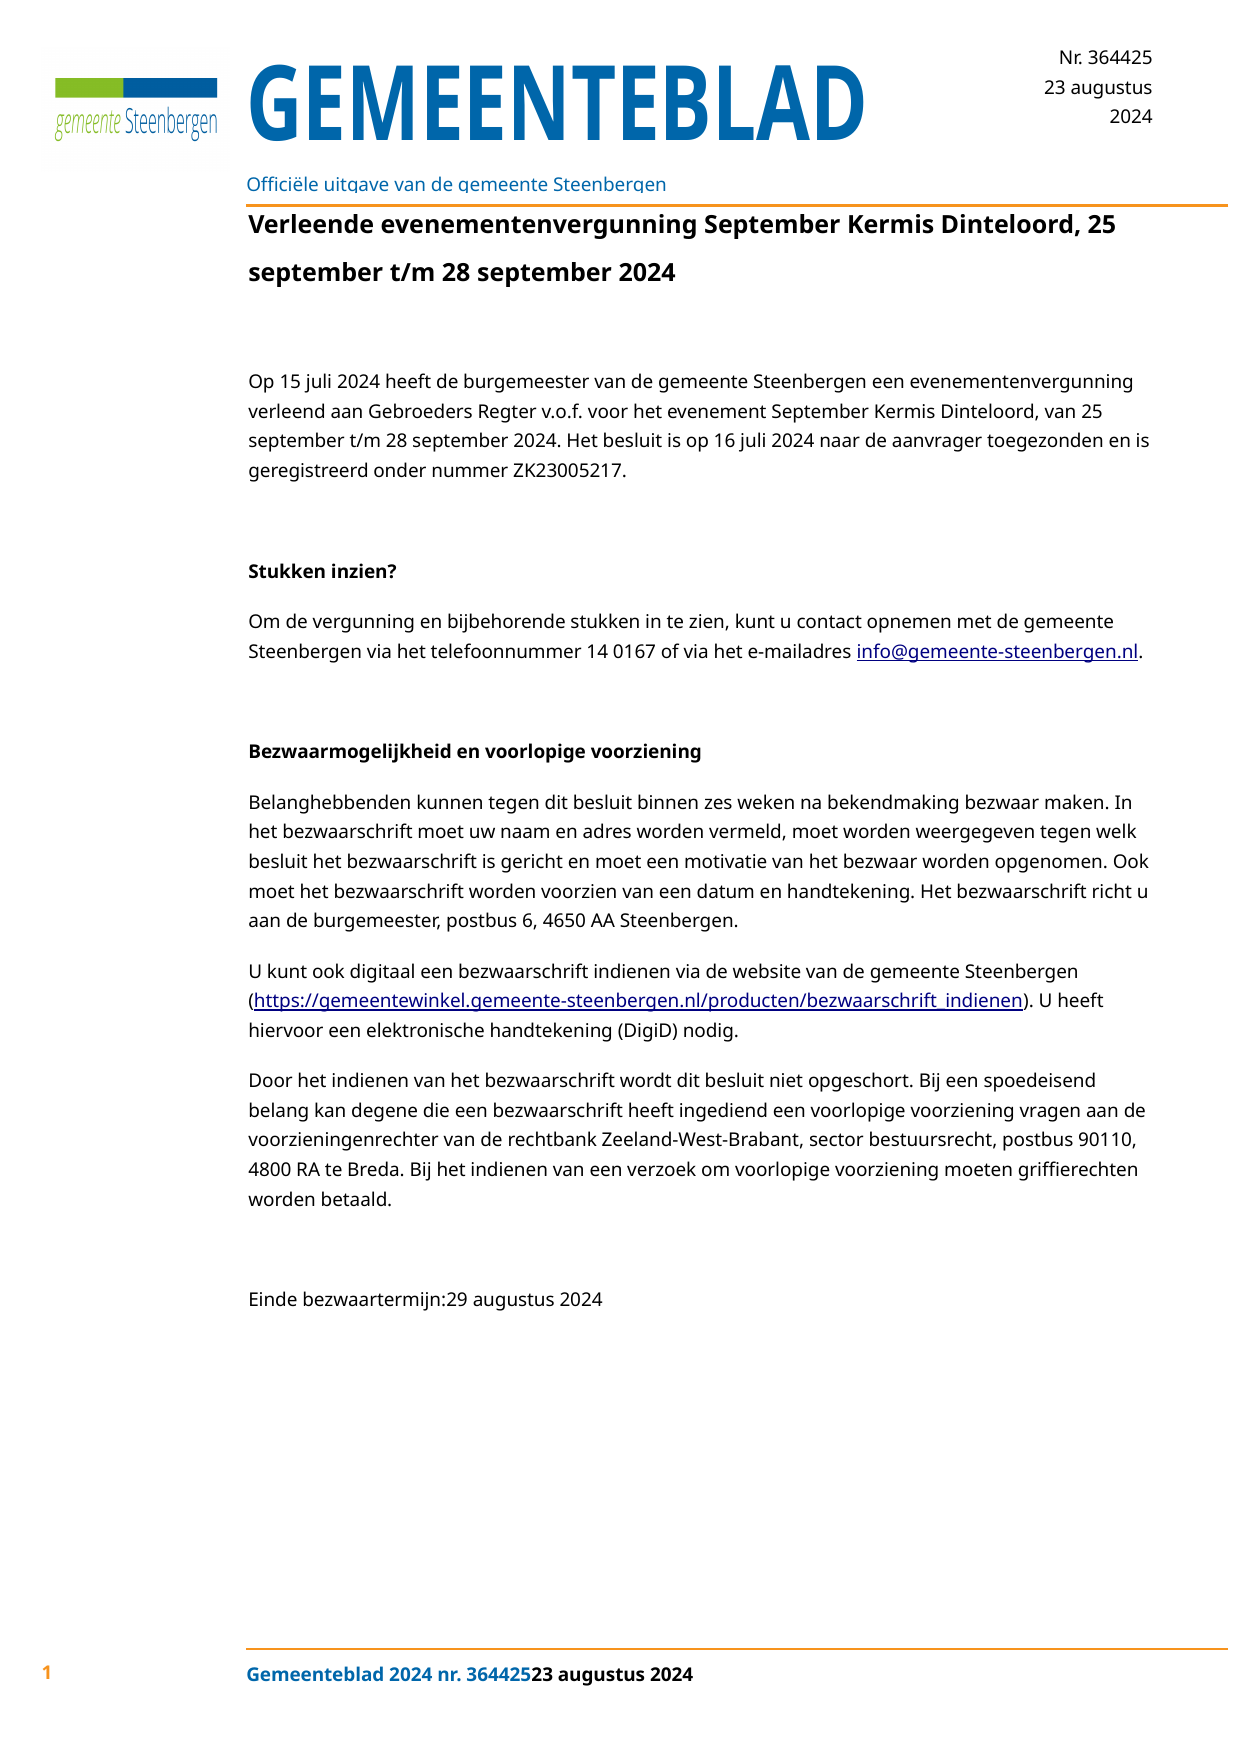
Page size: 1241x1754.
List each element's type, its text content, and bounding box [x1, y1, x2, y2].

text Om de vergunning en bijbehorende stukken in te zien, kunt u contact opnemen met de gemeente Steenbergen via het telefoonnummer 14 0167 of via het e-mailadres info@gemeente-steenbergen.nl. [248, 608, 1152, 664]
text Stukken inzien? [248, 558, 1152, 584]
text U kunt ook digitaal een bezwaarschrift indienen via de website van de gemeente Steenbergen (https://gemeentewinkel.gemeente-steenbergen.nl/producten/bezwaarschrift_indienen). U heeft hiervoor een elektronische handtekening (DigiD) nodig. [248, 958, 1152, 1043]
text Bezwaarmogelijkheid en voorlopige voorziening [248, 739, 1152, 764]
text Door het indienen van het bezwaarschrift wordt dit besluit niet opgeschort. Bij een spoedeisend belang kan degene die een bezwaarschrift heeft ingediend een voorlopige voorziening vragen aan de voorzieningenrechter van de rechtbank Zeeland-West-Brabant, sector bestuursrecht, postbus 90110, 4800 RA te Breda. Bij het indienen van een verzoek om voorlopige voorziening moeten griffierechten worden betaald. [248, 1067, 1152, 1212]
text Belanghebbenden kunnen tegen dit besluit binnen zes weken na bekendmaking bezwaar maken. In het bezwaarschrift moet uw naam en adres worden vermeld, moet worden weergegeven tegen welk besluit het bezwaarschrift is gericht en moet een motivatie van het bezwaar worden opgenomen. Ook moet het bezwaarschrift worden voorzien van een datum en handtekening. Het bezwaarschrift richt u aan de burgemeester, postbus 6, 4650 AA Steenbergen. [248, 789, 1152, 933]
text Op 15 juli 2024 heeft de burgemeester van de gemeente Steenbergen een evenementenvergunning verleend aan Gebroeders Regter v.o.f. voor het evenement September Kermis Dinteloord, van 25 september t/m 28 september 2024. Het besluit is op 16 juli 2024 naar de aanvrager toegezonden en is geregistreerd onder nummer ZK23005217. [248, 368, 1152, 483]
picture [41, 47, 231, 172]
text Einde bezwaartermijn:29 augustus 2024 [248, 1287, 1152, 1312]
text Verleende evenementenvergunning September Kermis Dinteloord, 25 september t/m 28 september 2024 [248, 207, 1152, 288]
text ­ [248, 1236, 1152, 1262]
